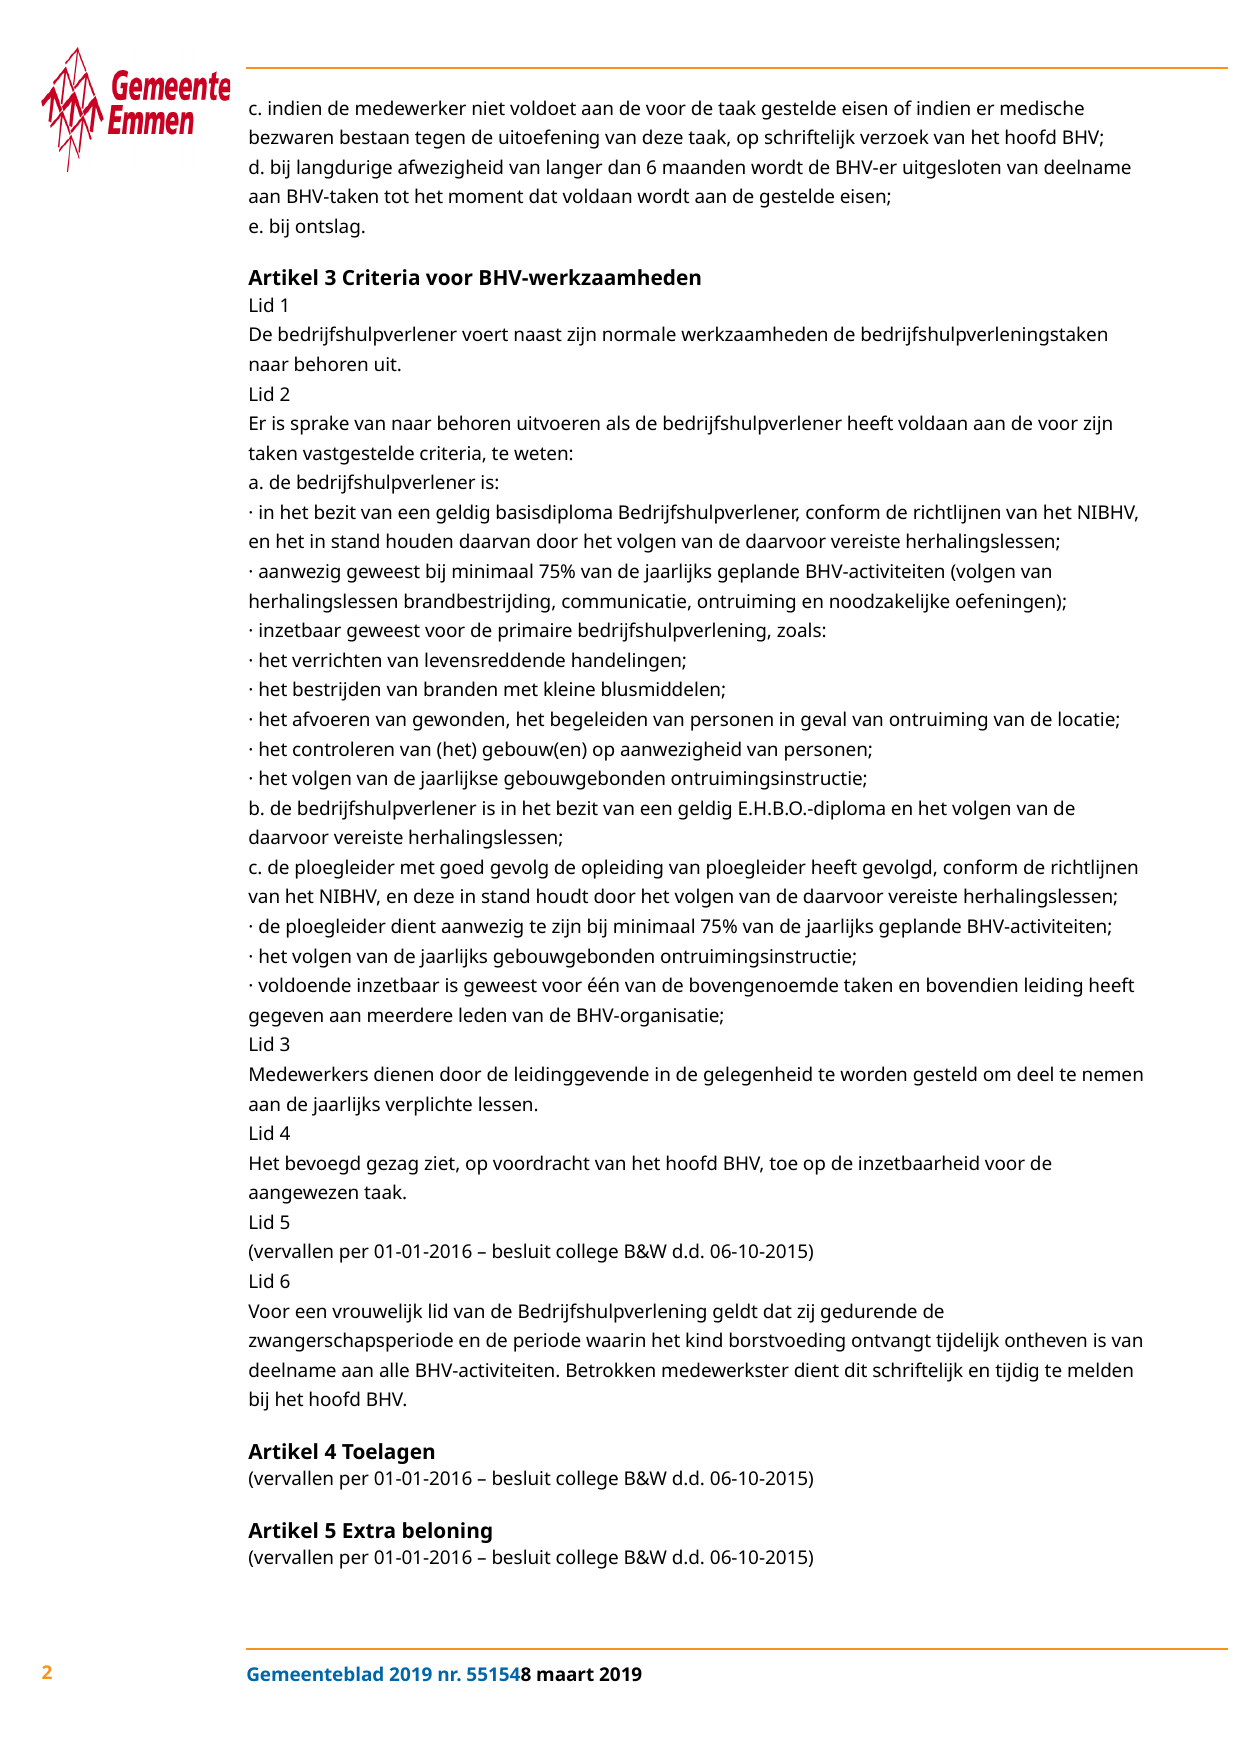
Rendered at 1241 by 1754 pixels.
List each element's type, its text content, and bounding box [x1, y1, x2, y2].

text d. bij langdurige afwezigheid van langer dan 6 maanden wordt de BHV-er uitgesloten van deelname aan BHV-taken tot het moment dat voldaan wordt aan de gestelde eisen; [248, 154, 1152, 209]
text (vervallen per 01-01-2016 – besluit college B&W d.d. 06-10-2015) [248, 1544, 1152, 1570]
text b. de bedrijfshulpverlener is in het bezit van een geldig E.H.B.O.-diploma en het volgen van de daarvoor vereiste herhalingslessen; [248, 795, 1152, 850]
text (vervallen per 01-01-2016 – besluit college B&W d.d. 06-10-2015) [248, 1239, 1152, 1264]
text Lid 5 [248, 1209, 1152, 1235]
text a. de bedrijfshulpverlener is: [248, 469, 1152, 495]
text Lid 3 [248, 1032, 1152, 1057]
text · de ploegleider dient aanwezig te zijn bij minimaal 75% van de jaarlijks geplande BHV-activiteiten; [248, 913, 1152, 939]
text · het volgen van de jaarlijkse gebouwgebonden ontruimingsinstructie; [248, 765, 1152, 791]
text Voor een vrouwelijk lid van de Bedrijfshulpverlening geldt dat zij gedurende de zwangerschapsperiode en de periode waarin het kind borstvoeding ontvangt tijdelijk ontheven is van deelname aan alle BHV-activiteiten. Betrokken medewerkster dient dit schriftelijk en tijdig te melden bij het hoofd BHV. [248, 1298, 1152, 1412]
text Lid 4 [248, 1120, 1152, 1146]
text Artikel 3 Criteria voor BHV-werkzaamheden [248, 263, 1152, 292]
text Het bevoegd gezag ziet, op voordracht van het hoofd BHV, toe op de inzetbaarheid voor de aangewezen taak. [248, 1150, 1152, 1205]
text Lid 1 [248, 292, 1152, 318]
text · het volgen van de jaarlijks gebouwgebonden ontruimingsinstructie; [248, 943, 1152, 968]
text c. de ploegleider met goed gevolg de opleiding van ploegleider heeft gevolgd, conform de richtlijnen van het NIBHV, en deze in stand houdt door het volgen van de daarvoor vereiste herhalingslessen; [248, 854, 1152, 909]
picture [41, 47, 231, 172]
text Artikel 5 Extra beloning [248, 1516, 1152, 1544]
text · inzetbaar geweest voor de primaire bedrijfshulpverlening, zoals: [248, 617, 1152, 643]
text · aanwezig geweest bij minimaal 75% van de jaarlijks geplande BHV-activiteiten (volgen van herhalingslessen brandbestrijding, communicatie, ontruiming en noodzakelijke oefeningen); [248, 558, 1152, 613]
text · in het bezit van een geldig basisdiploma Bedrijfshulpverlener, conform de richtlijnen van het NIBHV, en het in stand houden daarvan door het volgen van de daarvoor vereiste herhalingslessen; [248, 499, 1152, 554]
text · het verrichten van levensreddende handelingen; [248, 647, 1152, 673]
text Er is sprake van naar behoren uitvoeren als de bedrijfshulpverlener heeft voldaan aan de voor zijn taken vastgestelde criteria, te weten: [248, 410, 1152, 466]
text · het afvoeren van gewonden, het begeleiden van personen in geval van ontruiming van de locatie; [248, 706, 1152, 732]
text e. bij ontslag. [248, 213, 1152, 239]
text · voldoende inzetbaar is geweest voor één van de bovengenoemde taken en bovendien leiding heeft gegeven aan meerdere leden van de BHV-organisatie; [248, 972, 1152, 1028]
text Artikel 4 Toelagen [248, 1437, 1152, 1465]
text Lid 6 [248, 1268, 1152, 1294]
text c. indien de medewerker niet voldoet aan de voor de taak gestelde eisen of indien er medische bezwaren bestaan tegen de uitoefening van deze taak, op schriftelijk verzoek van het hoofd BHV; [248, 95, 1152, 150]
text Lid 2 [248, 381, 1152, 406]
text · het controleren van (het) gebouw(en) op aanwezigheid van personen; [248, 736, 1152, 761]
text · het bestrijden van branden met kleine blusmiddelen; [248, 677, 1152, 702]
text Medewerkers dienen door de leidinggevende in de gelegenheid te worden gesteld om deel te nemen aan de jaarlijks verplichte lessen. [248, 1061, 1152, 1116]
text (vervallen per 01-01-2016 – besluit college B&W d.d. 06-10-2015) [248, 1465, 1152, 1491]
text De bedrijfshulpverlener voert naast zijn normale werkzaamheden de bedrijfshulpverleningstaken naar behoren uit. [248, 322, 1152, 377]
